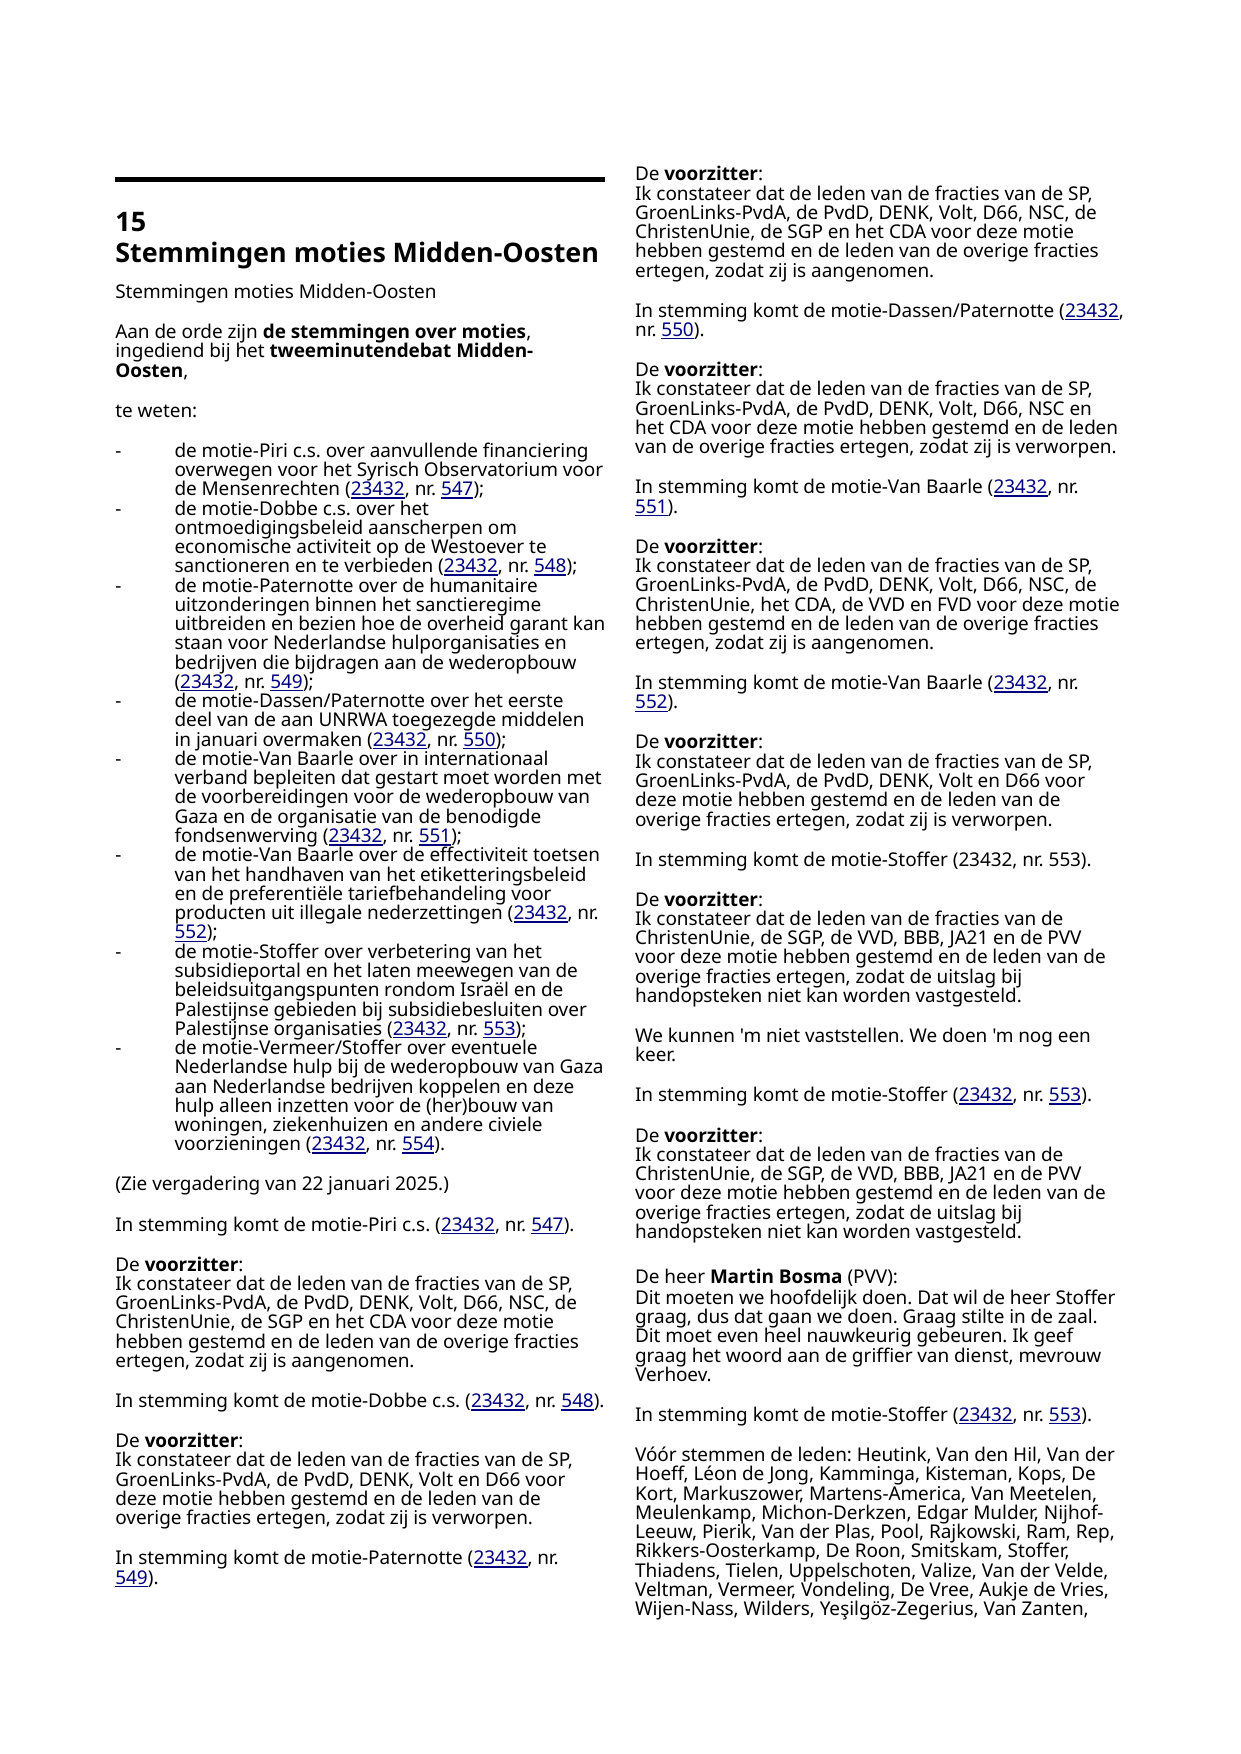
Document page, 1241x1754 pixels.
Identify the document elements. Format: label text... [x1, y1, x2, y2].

text Ik constateer dat de leden van de fracties van de SP, GroenLinks-PvdA, de PvdD, DENK, Volt, D66, NSC, de ChristenUnie, het CDA, de VVD en FVD voor deze motie hebben gestemd en de leden van de overige fracties ertegen, zodat zij is aangenomen. [635, 557, 1125, 653]
text Dit moeten we hoofdelijk doen. Dat wil de heer Stoffer graag, dus dat gaan we doen. Graag stilte in de zaal. Dit moet even heel nauwkeurig gebeuren. Ik geef graag het woord aan de griffier van dienst, mevrouw Verhoev. [635, 1289, 1125, 1385]
list de motie-Dobbe c.s. over het ontmoedigingsbeleid aanscherpen om economische activiteit op de Westoever te sanctioneren en te verbieden (23432, nr. 548); [115, 499, 605, 577]
text De voorzitter: [635, 165, 1125, 184]
text In stemming komt de motie-Dassen/Paternotte (23432, nr. 550). [635, 302, 1125, 340]
text De voorzitter: [115, 1256, 605, 1275]
text (Zie vergadering van 22 januari 2025.) [115, 1175, 605, 1195]
list de motie-Van Baarle over de effectiviteit toetsen van het handhaven van het etiketteringsbeleid en de preferentiële tariefbehandeling voor producten uit illegale nederzettingen (23432, nr. 552); [115, 846, 605, 943]
text In stemming komt de motie-Stoffer (23432, nr. 553). [635, 851, 1125, 870]
text Ik constateer dat de leden van de fracties van de SP, GroenLinks-PvdA, de PvdD, DENK, Volt en D66 voor deze motie hebben gestemd en de leden van de overige fracties ertegen, zodat zij is verworpen. [115, 1451, 605, 1528]
text De voorzitter: [635, 1127, 1125, 1146]
text De voorzitter: [635, 538, 1125, 557]
text De heer Martin Bosma (PVV): [635, 1263, 1125, 1289]
text De voorzitter: [635, 361, 1125, 380]
text Aan de orde zijn de stemmingen over moties, ingediend bij het tweeminutendebat Midden-Oosten, [115, 323, 605, 381]
text In stemming komt de motie-Van Baarle (23432, nr. 551). [635, 478, 1125, 517]
text In stemming komt de motie-Stoffer (23432, nr. 553). [635, 1086, 1125, 1106]
list de motie-Paternotte over de humanitaire uitzonderingen binnen het sanctieregime uitbreiden en bezien hoe de overheid garant kan staan voor Nederlandse hulporganisaties en bedrijven die bijdragen aan de wederopbouw (23432, nr. 549); [115, 577, 605, 692]
list de motie-Dassen/Paternotte over het eerste deel van de aan UNRWA toegezegde middelen in januari overmaken (23432, nr. 550); [115, 692, 605, 750]
text Vóór stemmen de leden: Heutink, Van den Hil, Van der Hoeff, Léon de Jong, Kamminga, Kisteman, Kops, De Kort, Markuszower, Martens-America, Van Meetelen, Meulenkamp, Michon-Derkzen, Edgar Mulder, Nijhof-Leeuw, Pierik, Van der Plas, Pool, Rajkowski, Ram, Rep, Rikkers-Oosterkamp, De Roon, Smitskam, Stoffer, Thiadens, Tielen, Uppelschoten, Valize, Van der Velde, Veltman, Vermeer, Vondeling, De Vree, Aukje de Vries, Wijen-Nass, Wilders, Yeşilgöz-Zegerius, Van Zanten, [635, 1446, 1125, 1619]
text Ik constateer dat de leden van de fracties van de SP, GroenLinks-PvdA, de PvdD, DENK, Volt, D66, NSC, de ChristenUnie, de SGP en het CDA voor deze motie hebben gestemd en de leden van de overige fracties ertegen, zodat zij is aangenomen. [635, 184, 1125, 281]
text In stemming komt de motie-Van Baarle (23432, nr. 552). [635, 674, 1125, 713]
text We kunnen 'm niet vaststellen. We doen 'm nog een keer. [635, 1027, 1125, 1066]
text Ik constateer dat de leden van de fracties van de ChristenUnie, de SGP, de VVD, BBB, JA21 en de PVV voor deze motie hebben gestemd en de leden van de overige fracties ertegen, zodat de uitslag bij handopsteken niet kan worden vastgesteld. [635, 910, 1125, 1006]
text In stemming komt de motie-Paternotte (23432, nr. 549). [115, 1549, 605, 1588]
text In stemming komt de motie-Dobbe c.s. (23432, nr. 548). [115, 1392, 605, 1411]
text Stemmingen moties Midden-Oosten [115, 283, 605, 302]
text Ik constateer dat de leden van de fracties van de SP, GroenLinks-PvdA, de PvdD, DENK, Volt, D66, NSC, de ChristenUnie, de SGP en het CDA voor deze motie hebben gestemd en de leden van de overige fracties ertegen, zodat zij is aangenomen. [115, 1275, 605, 1371]
list de motie-Van Baarle over in internationaal verband bepleiten dat gestart moet worden met de voorbereidingen voor de wederopbouw van Gaza en de organisatie van de benodigde fondsenwerving (23432, nr. 551); [115, 750, 605, 846]
text De voorzitter: [635, 733, 1125, 753]
text De voorzitter: [115, 1432, 605, 1451]
text Ik constateer dat de leden van de fracties van de SP, GroenLinks-PvdA, de PvdD, DENK, Volt, D66, NSC en het CDA voor deze motie hebben gestemd en de leden van de overige fracties ertegen, zodat zij is verworpen. [635, 380, 1125, 457]
text In stemming komt de motie-Piri c.s. (23432, nr. 547). [115, 1216, 605, 1235]
text Stemmingen moties Midden-Oosten [115, 239, 605, 283]
list de motie-Piri c.s. over aanvullende financiering overwegen voor het Syrisch Observatorium voor de Mensenrechten (23432, nr. 547); [115, 442, 605, 499]
list de motie-Vermeer/Stoffer over eventuele Nederlandse hulp bij de wederopbouw van Gaza aan Nederlandse bedrijven koppelen en deze hulp alleen inzetten voor de (her)bouw van woningen, ziekenhuizen en andere civiele voorzieningen (23432, nr. 554). [115, 1039, 605, 1155]
text Ik constateer dat de leden van de fracties van de SP, GroenLinks-PvdA, de PvdD, DENK, Volt en D66 voor deze motie hebben gestemd en de leden van de overige fracties ertegen, zodat zij is verworpen. [635, 753, 1125, 830]
list de motie-Stoffer over verbetering van het subsidieportal en het laten meewegen van de beleidsuitgangspunten rondom Israël en de Palestijnse gebieden bij subsidiebesluiten over Palestijnse organisaties (23432, nr. 553); [115, 943, 605, 1039]
text 15 [115, 203, 605, 239]
text te weten: [115, 402, 605, 421]
text In stemming komt de motie-Stoffer (23432, nr. 553). [635, 1406, 1125, 1425]
text De voorzitter: [635, 891, 1125, 910]
text Ik constateer dat de leden van de fracties van de ChristenUnie, de SGP, de VVD, BBB, JA21 en de PVV voor deze motie hebben gestemd en de leden van de overige fracties ertegen, zodat de uitslag bij handopsteken niet kan worden vastgesteld. [635, 1146, 1125, 1242]
